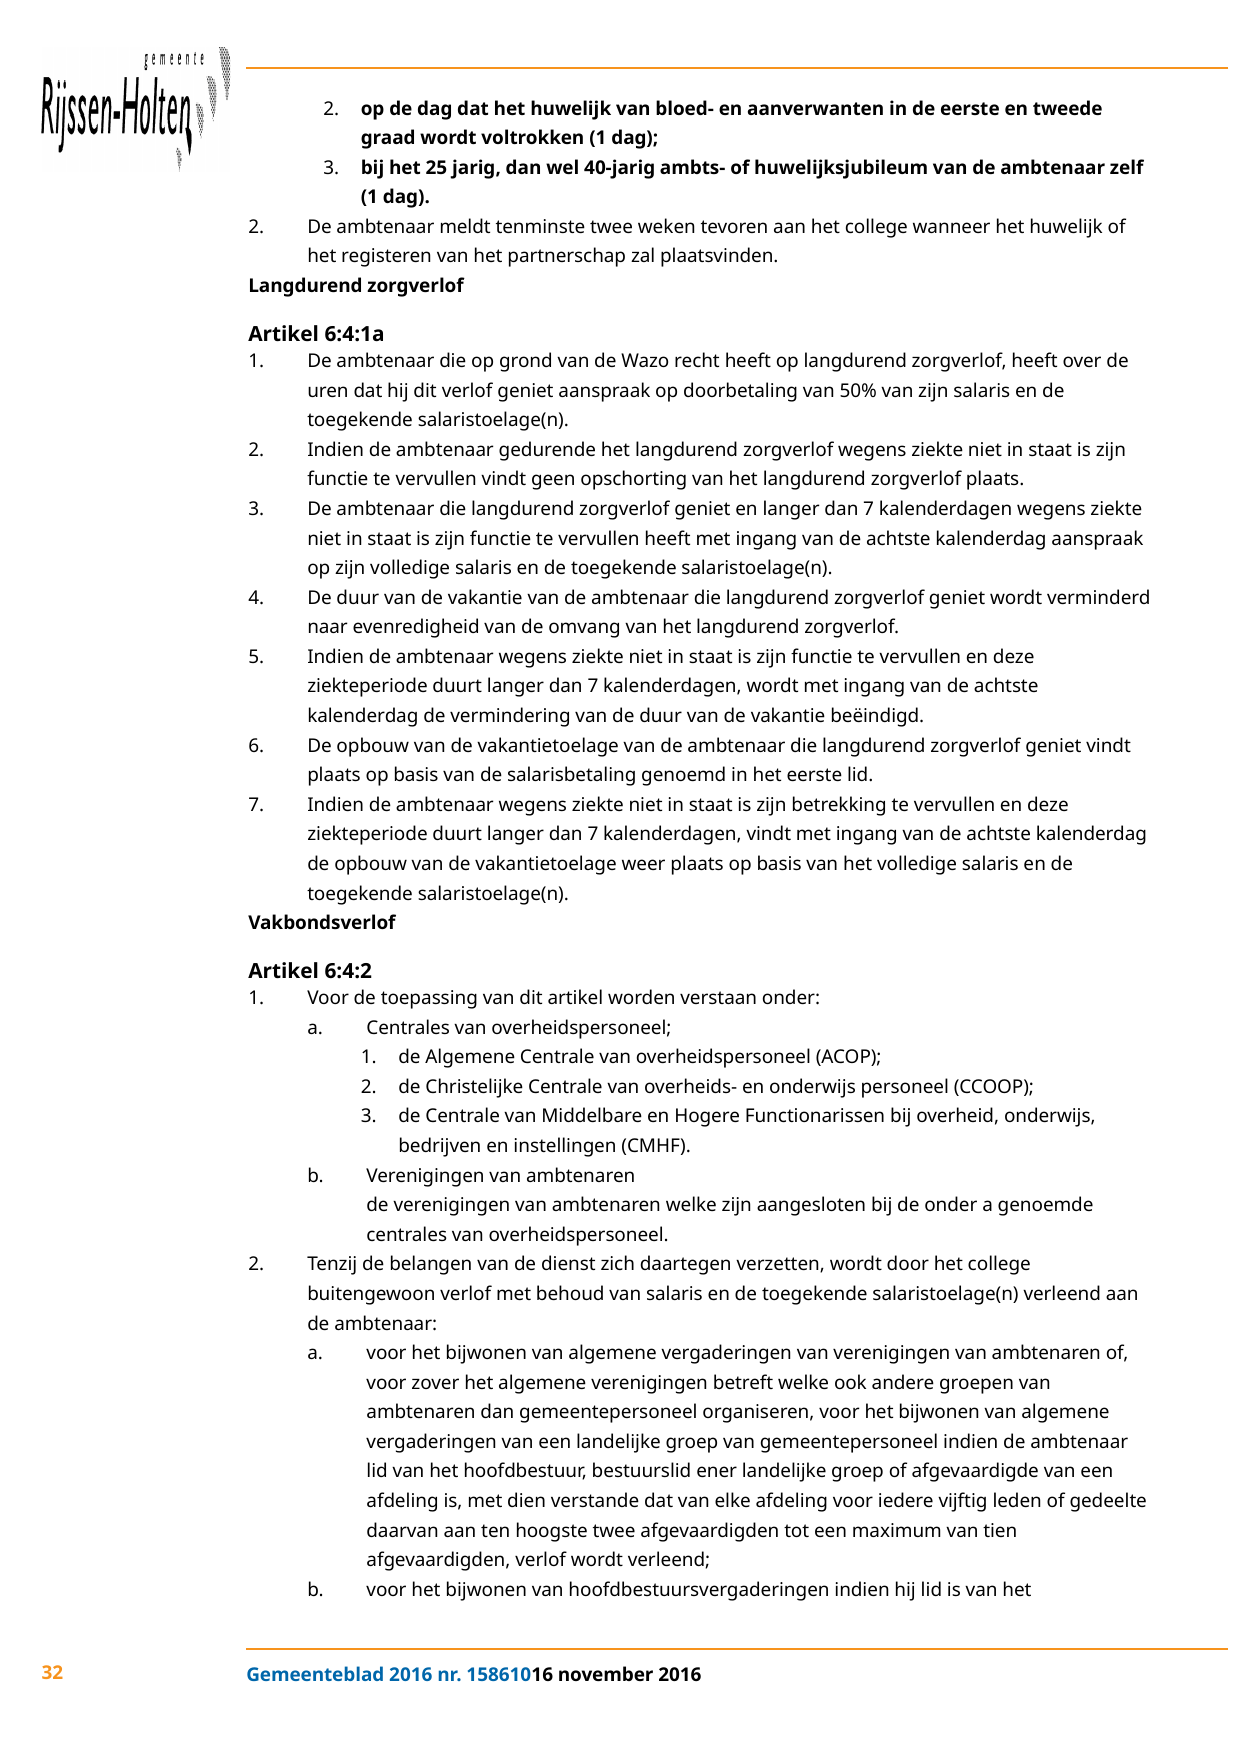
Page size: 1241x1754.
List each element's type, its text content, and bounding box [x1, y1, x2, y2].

list Indien de ambtenaar wegens ziekte niet in staat is zijn functie te vervullen en deze ziekteperiode duurt langer dan 7 kalenderdagen, wordt met ingang van de achtste kalenderdag de vermindering van de duur van de vakantie beëindigd. [248, 643, 1152, 728]
list voor het bijwonen van hoofdbestuursvergaderingen indien hij lid is van het [307, 1576, 1152, 1602]
text Langdurend zorgverlof [248, 272, 1152, 298]
list Centrales van overheidspersoneel; [307, 1014, 1152, 1040]
text Artikel 6:4:1a [248, 319, 1152, 347]
list op de dag dat het huwelijk van bloed- en aanverwanten in de eerste en tweede graad wordt voltrokken (1 dag); [323, 95, 1152, 150]
list Indien de ambtenaar wegens ziekte niet in staat is zijn betrekking te vervullen en deze ziekteperiode duurt langer dan 7 kalenderdagen, vindt met ingang van de achtste kalenderdag de opbouw van de vakantietoelage weer plaats op basis van het volledige salaris en de toegekende salaristoelage(n). [248, 791, 1152, 906]
list bij het 25 jarig, dan wel 40-jarig ambts- of huwelijksjubileum van de ambtenaar zelf (1 dag). [323, 154, 1152, 209]
list De ambtenaar meldt tenminste twee weken tevoren aan het college wanneer het huwelijk of het registeren van het partnerschap zal plaatsvinden. [248, 213, 1152, 268]
text Artikel 6:4:2 [248, 956, 1152, 984]
text Vakbondsverlof [248, 909, 1152, 935]
list de verenigingen van ambtenaren welke zijn aangesloten bij de onder a genoemde centrales van overheidspersoneel. [307, 1191, 1152, 1247]
list De opbouw van de vakantietoelage van de ambtenaar die langdurend zorgverlof geniet vindt plaats op basis van de salarisbetaling genoemd in het eerste lid. [248, 732, 1152, 787]
list Indien de ambtenaar gedurende het langdurend zorgverlof wegens ziekte niet in staat is zijn functie te vervullen vindt geen opschorting van het langdurend zorgverlof plaats. [248, 436, 1152, 491]
list de Algemene Centrale van overheidspersoneel (ACOP); [361, 1043, 1152, 1069]
list De ambtenaar die op grond van de Wazo recht heeft op langdurend zorgverlof, heeft over de uren dat hij dit verlof geniet aanspraak op doorbetaling van 50% van zijn salaris en de toegekende salaristoelage(n). [248, 347, 1152, 432]
list de Centrale van Middelbare en Hogere Functionarissen bij overheid, onderwijs, bedrijven en instellingen (CMHF). [361, 1103, 1152, 1158]
list de Christelijke Centrale van overheids- en onderwijs personeel (CCOOP); [361, 1073, 1152, 1099]
list De ambtenaar die langdurend zorgverlof geniet en langer dan 7 kalenderdagen wegens ziekte niet in staat is zijn functie te vervullen heeft met ingang van de achtste kalenderdag aanspraak op zijn volledige salaris en de toegekende salaristoelage(n). [248, 495, 1152, 580]
picture [41, 47, 231, 172]
list Verenigingen van ambtenaren [307, 1162, 1152, 1188]
list voor het bijwonen van algemene vergaderingen van verenigingen van ambtenaren of, voor zover het algemene verenigingen betreft welke ook andere groepen van ambtenaren dan gemeentepersoneel organiseren, voor het bijwonen van algemene vergaderingen van een landelijke groep van gemeentepersoneel indien de ambtenaar lid van het hoofdbestuur, bestuurslid ener landelijke groep of afgevaardigde van een afdeling is, met dien verstande dat van elke afdeling voor iedere vijftig leden of gedeelte daarvan aan ten hoogste twee afgevaardigden tot een maximum van tien afgevaardigden, verlof wordt verleend; [307, 1339, 1152, 1572]
list De duur van de vakantie van de ambtenaar die langdurend zorgverlof geniet wordt verminderd naar evenredigheid van de omvang van het langdurend zorgverlof. [248, 584, 1152, 639]
list Tenzij de belangen van de dienst zich daartegen verzetten, wordt door het college buitengewoon verlof met behoud van salaris en de toegekende salaristoelage(n) verleend aan de ambtenaar: [248, 1251, 1152, 1336]
list Voor de toepassing van dit artikel worden verstaan onder: [248, 984, 1152, 1010]
